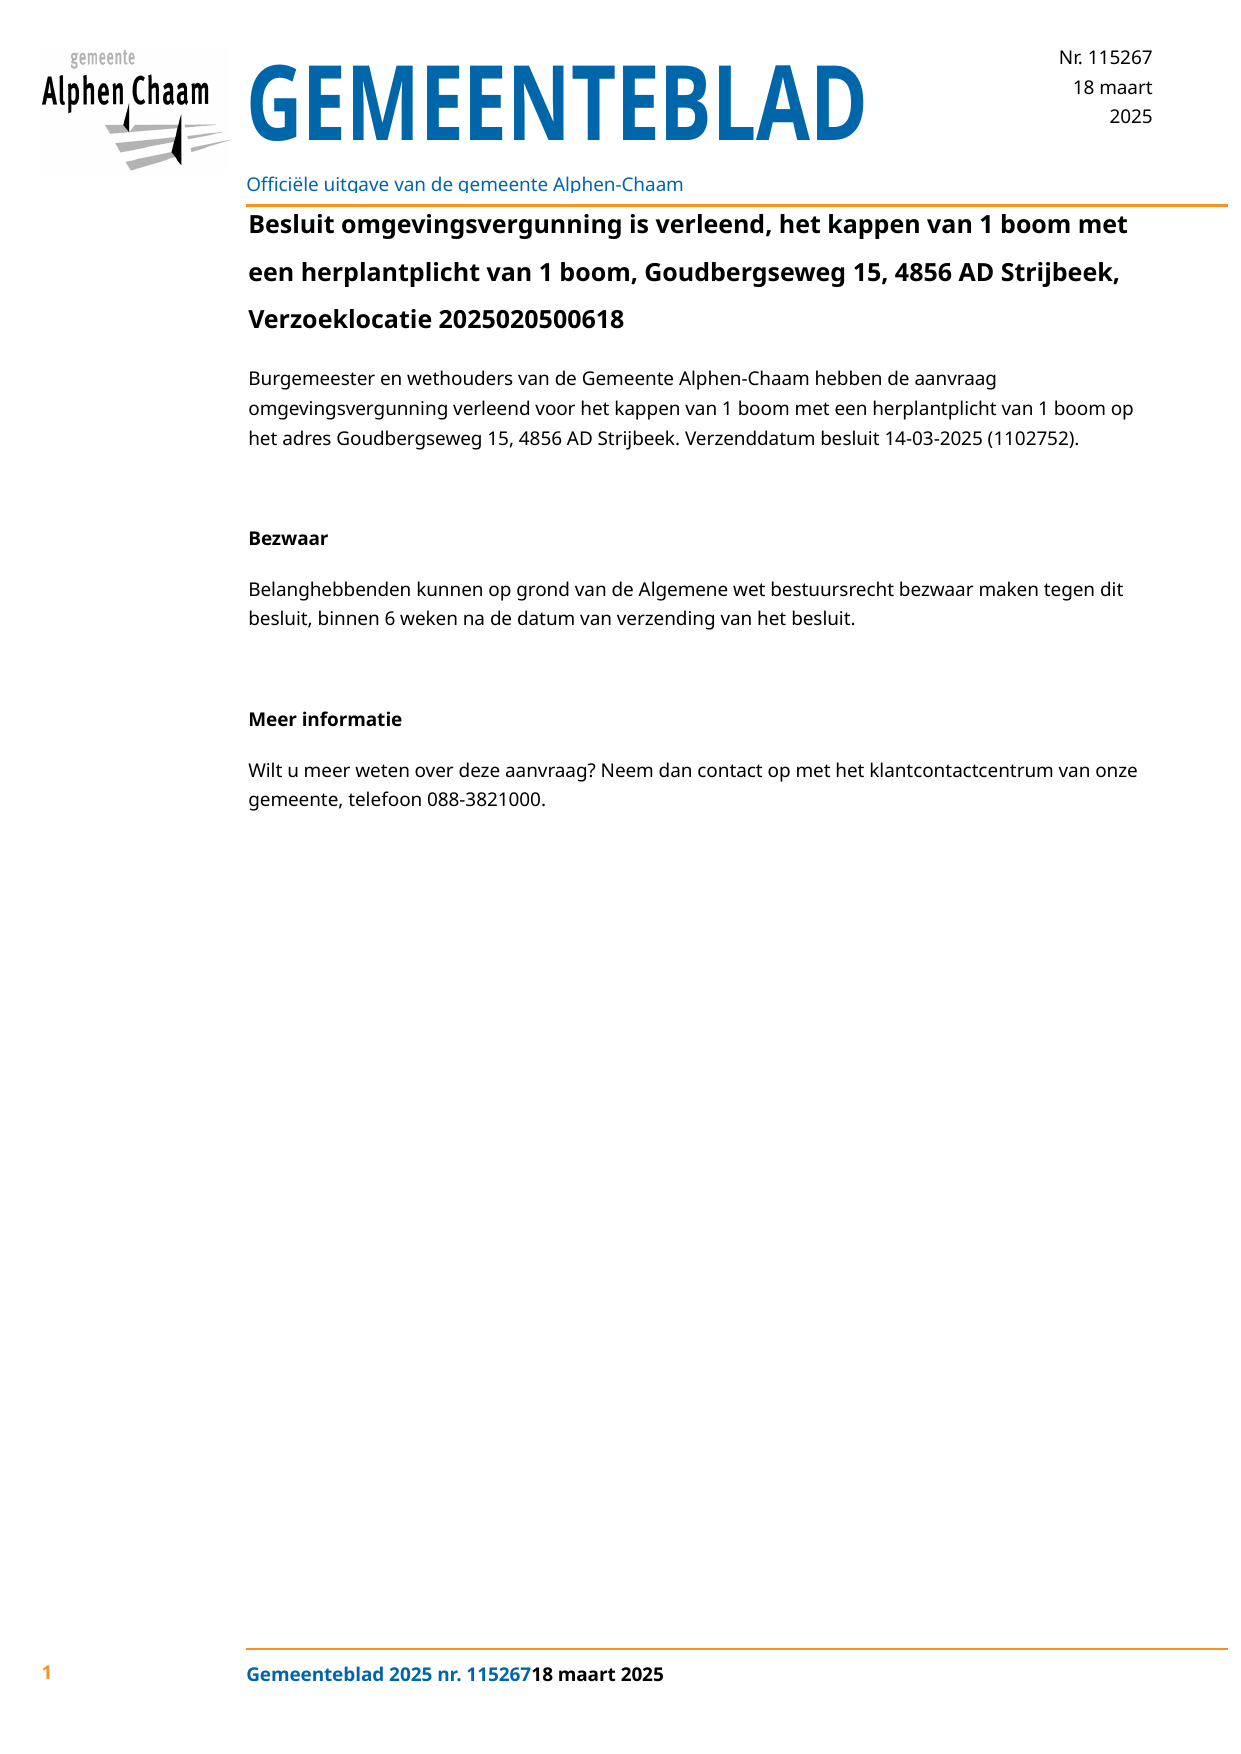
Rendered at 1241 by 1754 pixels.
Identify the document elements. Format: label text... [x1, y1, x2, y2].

text Meer informatie [248, 706, 1152, 732]
picture [41, 47, 231, 172]
text Besluit omgevingsvergunning is verleend, het kappen van 1 boom met een herplantplicht van 1 boom, Goudbergseweg 15, 4856 AD Strijbeek, Verzoeklocatie 2025020500618 [248, 207, 1152, 336]
text Wilt u meer weten over deze aanvraag? Neem dan contact op met het klantcontactcentrum van onze gemeente, telefoon 088-3821000. [248, 757, 1152, 812]
text Bezwaar [248, 526, 1152, 551]
text Burgemeester en wethouders van de Gemeente Alphen-Chaam hebben de aanvraag omgevingsvergunning verleend voor het kappen van 1 boom met een herplantplicht van 1 boom op het adres Goudbergseweg 15, 4856 AD Strijbeek. Verzenddatum besluit 14-03-2025 (1102752). [248, 366, 1152, 450]
text Belanghebbenden kunnen op grond van de Algemene wet bestuursrecht bezwaar maken tegen dit besluit, binnen 6 weken na de datum van verzending van het besluit. [248, 576, 1152, 631]
